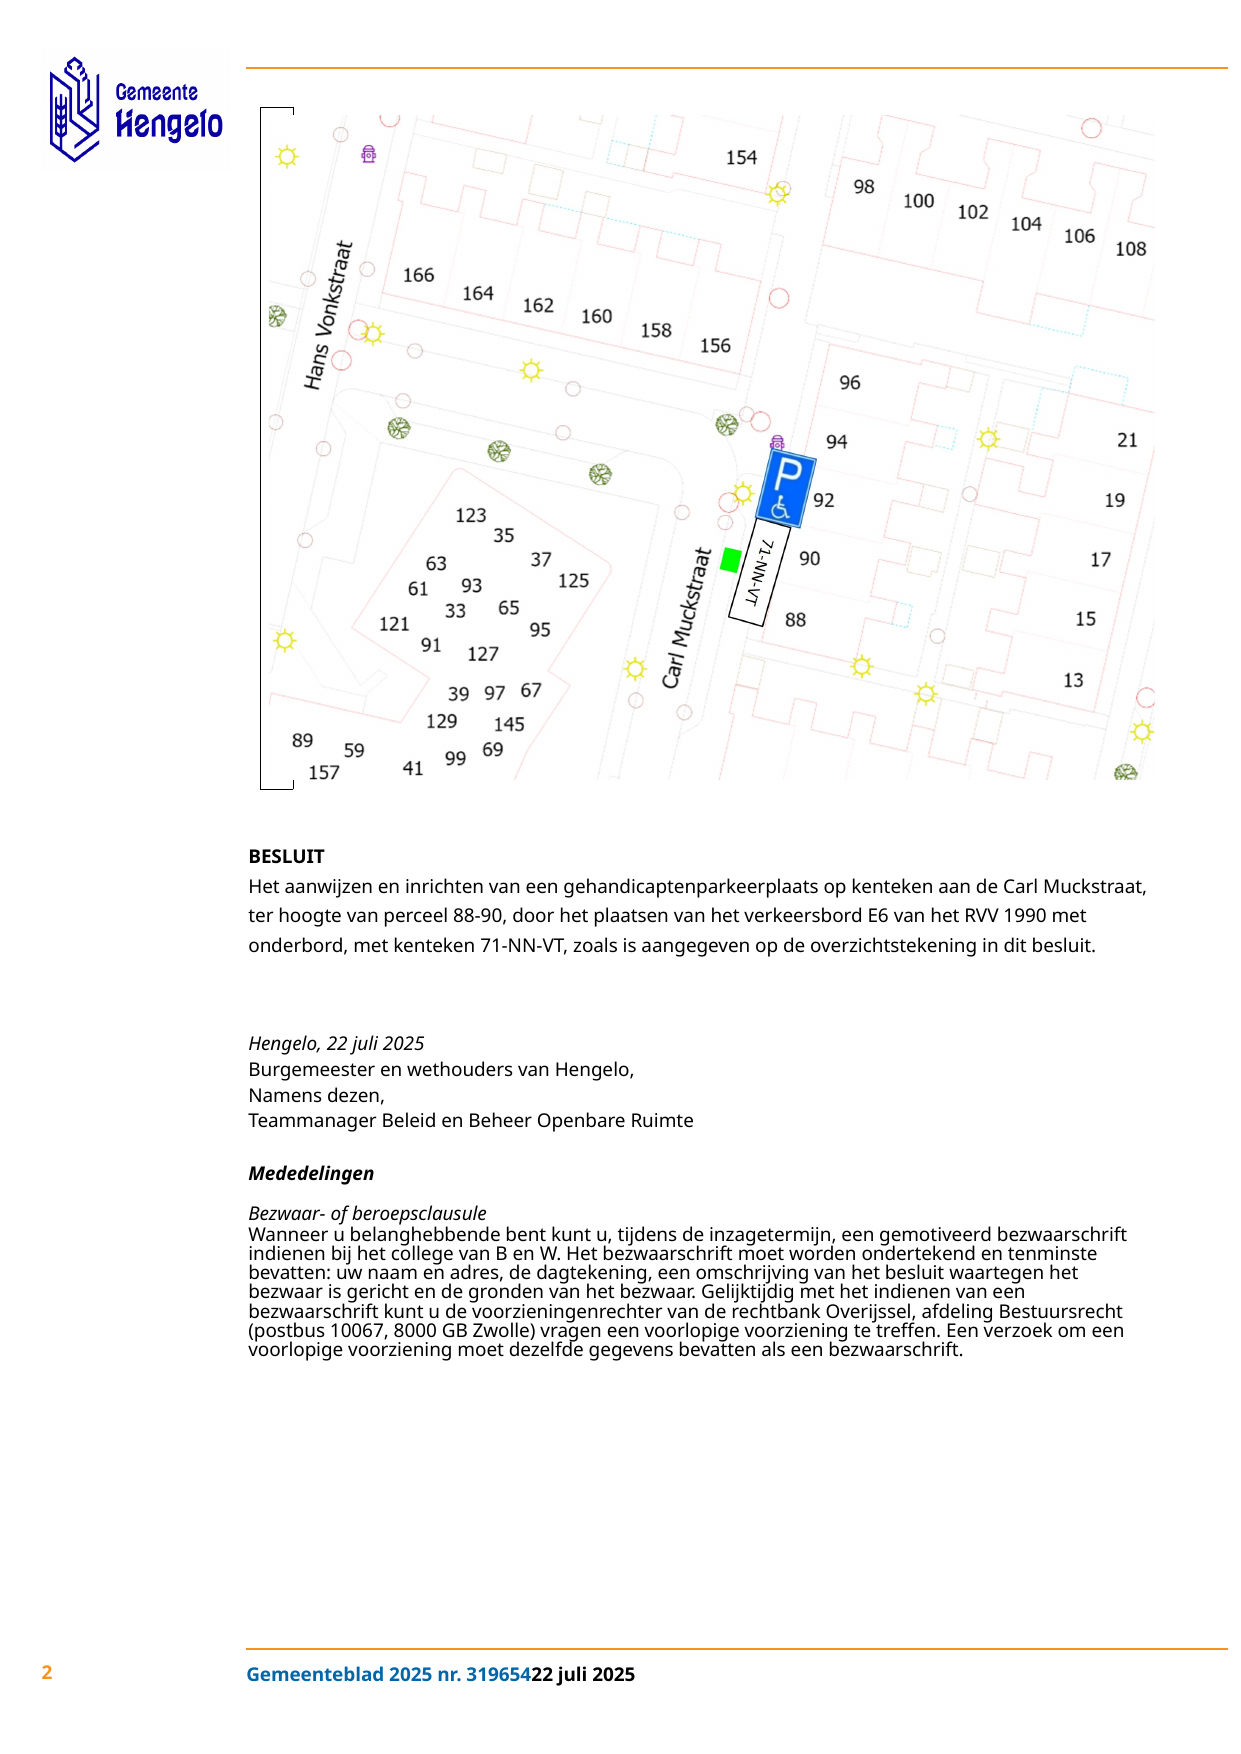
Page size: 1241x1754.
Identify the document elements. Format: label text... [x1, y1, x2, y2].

text Het aanwijzen en inrichten van een gehandicaptenparkeerplaats op kenteken aan de Carl Muckstraat, ter hoogte van perceel 88-90, door het plaatsen van het verkeersbord E6 van het RVV 1990 met onderbord, met kenteken 71-NN-VT, zoals is aangegeven op de overzichtstekening in dit besluit. [248, 873, 1152, 958]
text Namens dezen, [248, 1082, 1152, 1108]
text Burgemeester en wethouders van Hengelo, [248, 1056, 1152, 1082]
text Mededelingen [248, 1161, 1152, 1186]
text Wanneer u belanghebbende bent kunt u, tijdens de inzagetermijn, een gemotiveerd bezwaarschrift indienen bij het college van B en W. Het bezwaarschrift moet worden ondertekend en tenminste bevatten: uw naam en adres, de dagtekening, een omschrijving van het besluit waartegen het bezwaar is gericht en de gronden van het bezwaar. Gelijktijdig met het indienen van een bezwaarschrift kunt u de voorzieningenrechter van de rechtbank Overijssel, afdeling Bestuursrecht (postbus 10067, 8000 GB Zwolle) vragen een voorlopige voorziening te treffen. Een verzoek om een voorlopige voorziening moet dezelfde gegevens bevatten als een bezwaarschrift. [248, 1226, 1152, 1360]
text Hengelo, 22 juli 2025 [248, 1030, 1152, 1056]
text Bezwaar- of beroepsclausule [248, 1200, 1152, 1226]
text Teammanager Beleid en Beheer Openbare Ruimte [248, 1108, 1152, 1133]
text BESLUIT [248, 843, 1152, 869]
picture [41, 47, 231, 172]
picture [268, 115, 1155, 780]
